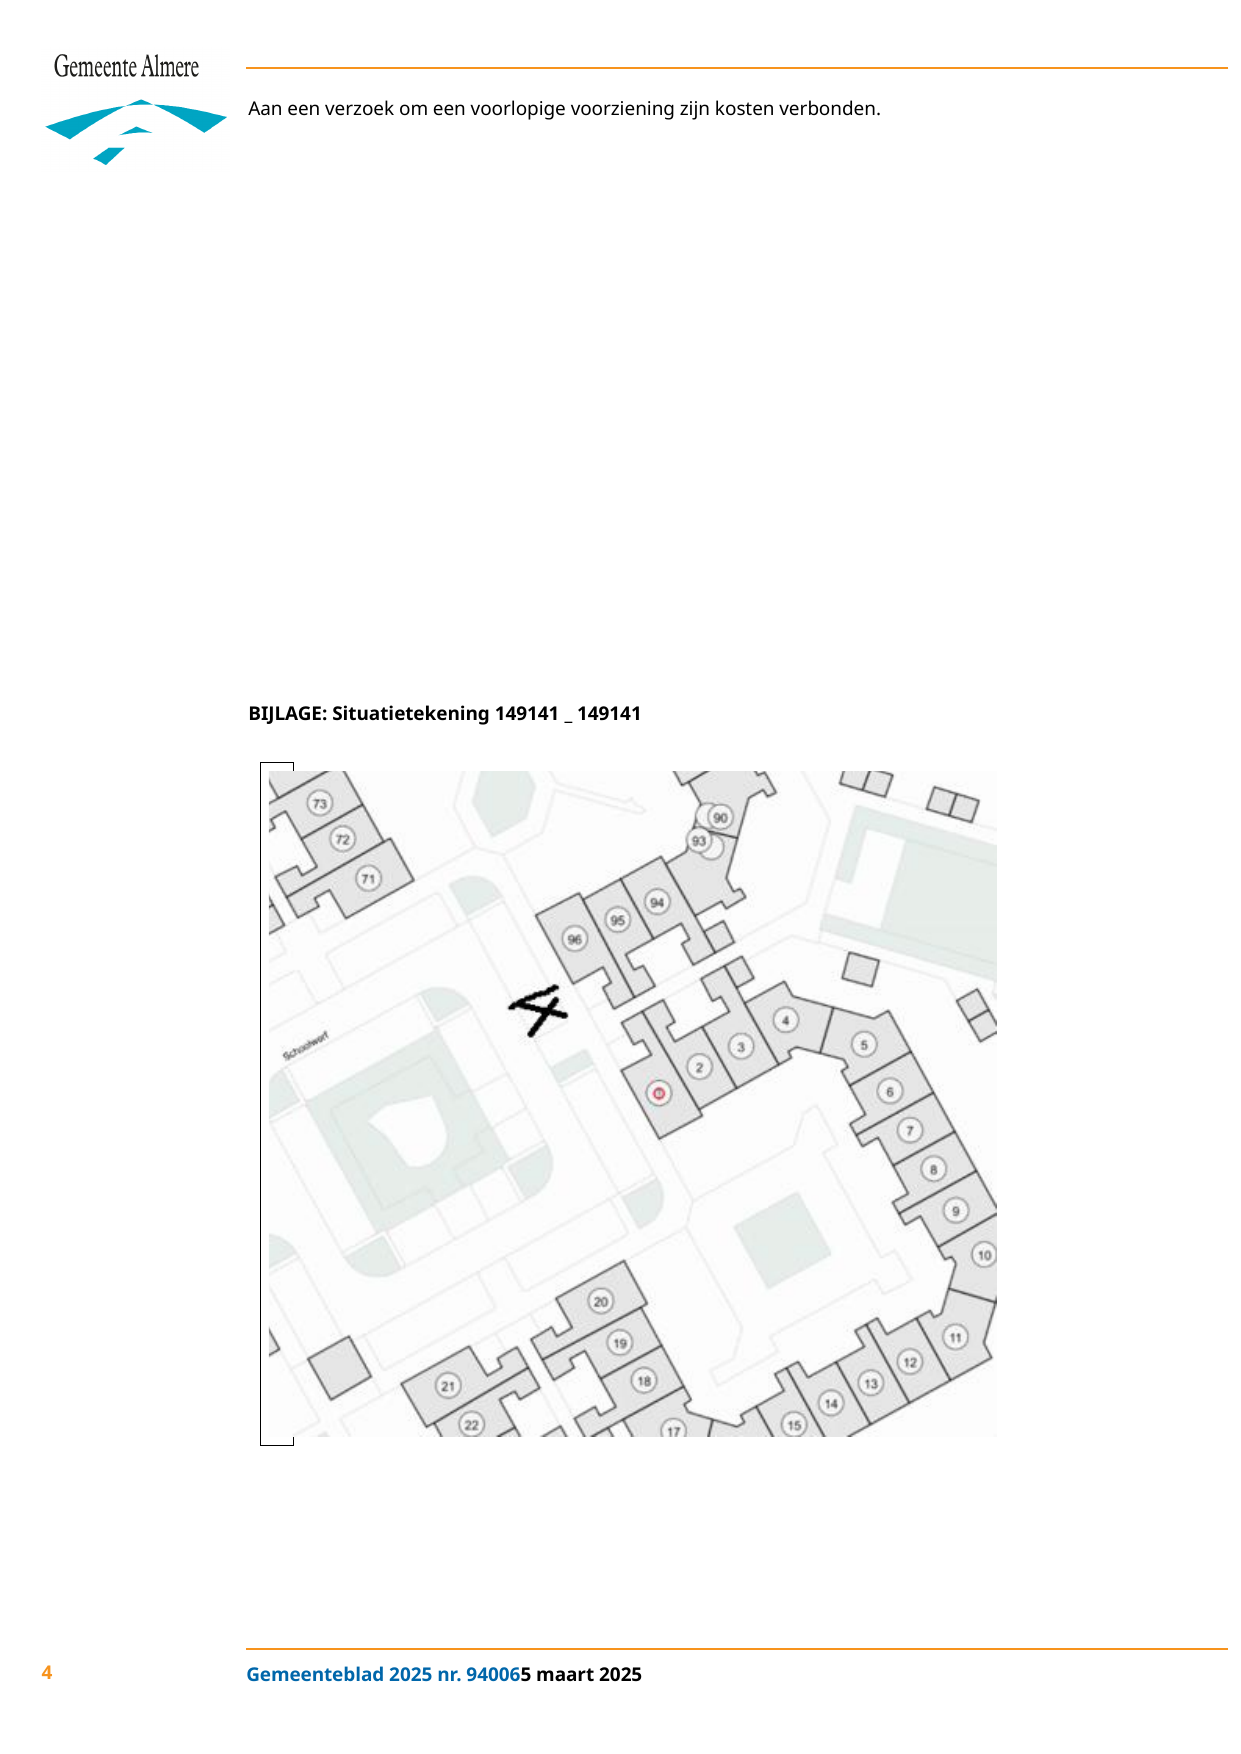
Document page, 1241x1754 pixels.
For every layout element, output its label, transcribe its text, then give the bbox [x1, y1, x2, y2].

text BIJLAGE: Situatietekening 149141 _ 149141 [248, 700, 1152, 726]
picture [268, 771, 997, 1437]
text Aan een verzoek om een voorlopige voorziening zijn kosten verbonden. [248, 95, 1152, 121]
picture [41, 47, 231, 172]
